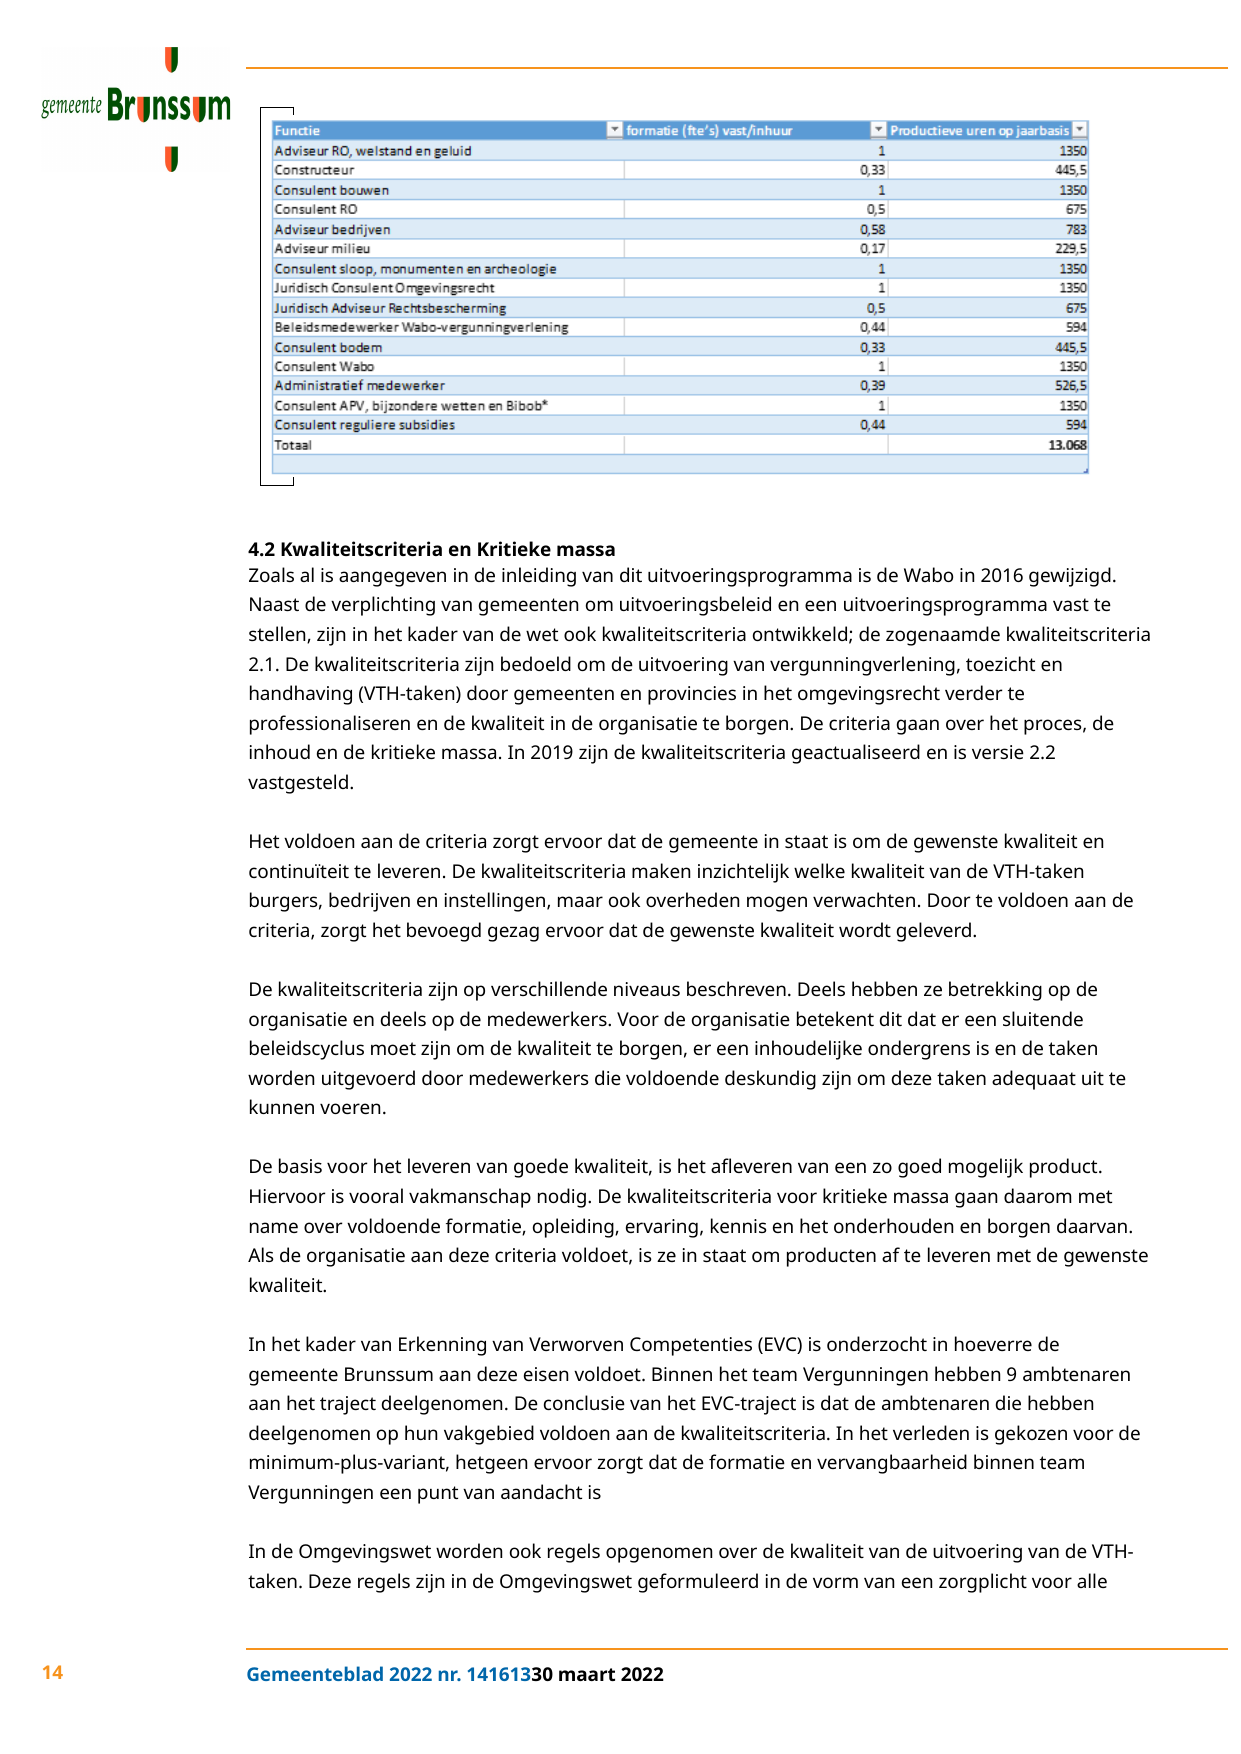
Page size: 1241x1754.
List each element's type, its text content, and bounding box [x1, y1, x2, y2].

text De kwaliteitscriteria zijn op verschillende niveaus beschreven. Deels hebben ze betrekking op de organisatie en deels op de medewerkers. Voor de organisatie betekent dit dat er een sluitende beleidscyclus moet zijn om de kwaliteit te borgen, er een inhoudelijke ondergrens is en de taken worden uitgevoerd door medewerkers die voldoende deskundig zijn om deze taken adequaat uit te kunnen voeren. [248, 976, 1152, 1120]
text In de Omgevingswet worden ook regels opgenomen over de kwaliteit van de uitvoering van de VTH-taken. Deze regels zijn in de Omgevingswet geformuleerd in de vorm van een zorgplicht voor alle [248, 1538, 1152, 1594]
picture [268, 115, 1096, 477]
text 4.2 Kwaliteitscriteria en Kritieke massa [248, 536, 1152, 562]
text Het voldoen aan de criteria zorgt ervoor dat de gemeente in staat is om de gewenste kwaliteit en continuïteit te leveren. De kwaliteitscriteria maken inzichtelijk welke kwaliteit van de VTH-taken burgers, bedrijven en instellingen, maar ook overheden mogen verwachten. Door te voldoen aan de criteria, zorgt het bevoegd gezag ervoor dat de gewenste kwaliteit wordt geleverd. [248, 828, 1152, 943]
text De basis voor het leveren van goede kwaliteit, is het afleveren van een zo goed mogelijk product. Hiervoor is vooral vakmanschap nodig. De kwaliteitscriteria voor kritieke massa gaan daarom met name over voldoende formatie, opleiding, ervaring, kennis en het onderhouden en borgen daarvan. Als de organisatie aan deze criteria voldoet, is ze in staat om producten af te leveren met de gewenste kwaliteit. [248, 1154, 1152, 1298]
picture [41, 47, 231, 172]
text Zoals al is aangegeven in de inleiding van dit uitvoeringsprogramma is de Wabo in 2016 gewijzigd. Naast de verplichting van gemeenten om uitvoeringsbeleid en een uitvoeringsprogramma vast te stellen, zijn in het kader van de wet ook kwaliteitscriteria ontwikkeld; de zogenaamde kwaliteitscriteria 2.1. De kwaliteitscriteria zijn bedoeld om de uitvoering van vergunningverlening, toezicht en handhaving (VTH-taken) door gemeenten en provincies in het omgevingsrecht verder te professionaliseren en de kwaliteit in de organisatie te borgen. De criteria gaan over het proces, de inhoud en de kritieke massa. In 2019 zijn de kwaliteitscriteria geactualiseerd en is versie 2.2 vastgesteld. [248, 562, 1152, 795]
text In het kader van Erkenning van Verworven Competenties (EVC) is onderzocht in hoeverre de gemeente Brunssum aan deze eisen voldoet. Binnen het team Vergunningen hebben 9 ambtenaren aan het traject deelgenomen. De conclusie van het EVC-traject is dat de ambtenaren die hebben deelgenomen op hun vakgebied voldoen aan de kwaliteitscriteria. In het verleden is gekozen voor de minimum-plus-variant, hetgeen ervoor zorgt dat de formatie en vervangbaarheid binnen team Vergunningen een punt van aandacht is [248, 1331, 1152, 1505]
